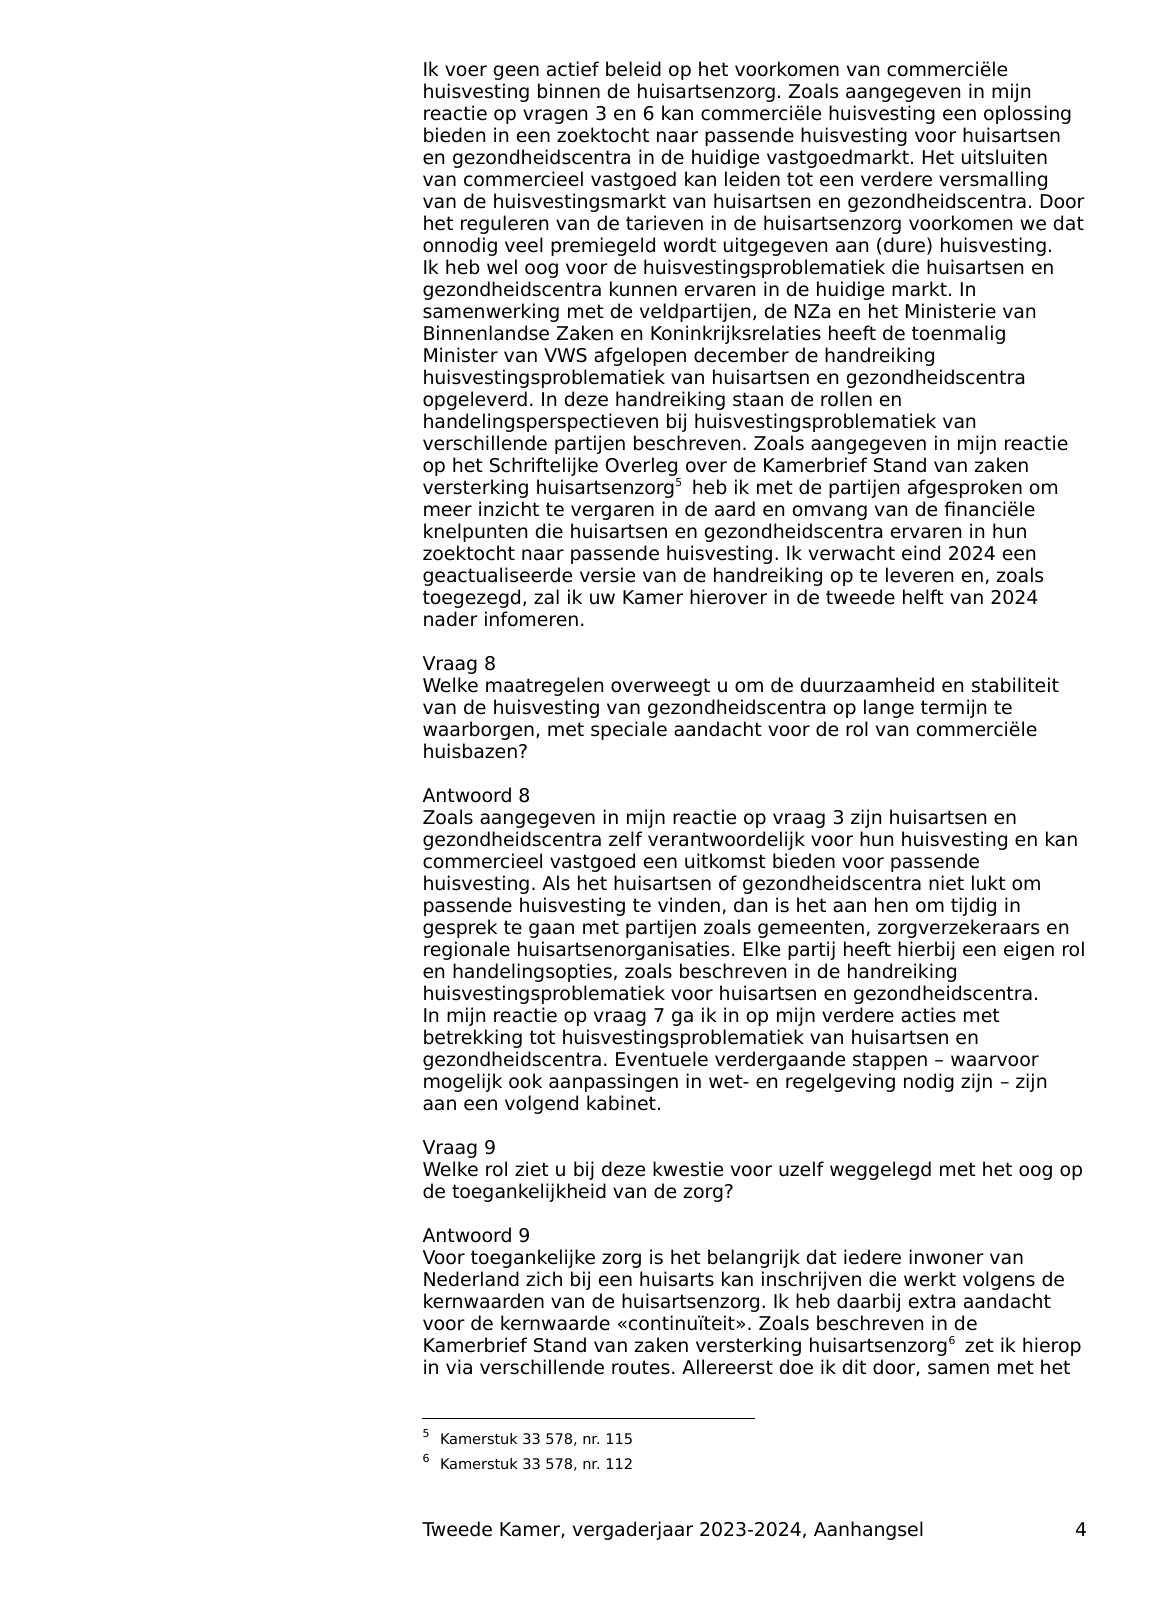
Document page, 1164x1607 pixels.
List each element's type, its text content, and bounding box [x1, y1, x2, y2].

text Ik voer geen actief beleid op het voorkomen van commerciële huisvesting binnen de huisartsenzorg. Zoals aangegeven in mijn reactie op vragen 3 en 6 kan commerciële huisvesting een oplossing bieden in een zoektocht naar passende huisvesting voor huisartsen en gezondheidscentra in de huidige vastgoedmarkt. Het uitsluiten van commercieel vastgoed kan leiden tot een verdere versmalling van de huisvestingsmarkt van huisartsen en gezondheidscentra. Door het reguleren van de tarieven in de huisartsenzorg voorkomen we dat onnodig veel premiegeld wordt uitgegeven aan (dure) huisvesting. [422, 59, 1087, 257]
text Antwoord 8 [422, 785, 1087, 807]
text Kamerstuk 33 578, nr. 115 [422, 1427, 1087, 1449]
text Voor toegankelijke zorg is het belangrijk dat iedere inwoner van Nederland zich bij een huisarts kan inschrijven die werkt volgens de kernwaarden van de huisartsenzorg. Ik heb daarbij extra aandacht voor de kernwaarde «continuïteit». Zoals beschreven in de Kamerbrief Stand van zaken versterking huisartsenzorg zet ik hierop in via verschillende routes. Allereerst doe ik dit door, samen met het [422, 1247, 1087, 1379]
text Kamerstuk 33 578, nr. 112 [422, 1452, 1087, 1474]
text In mijn reactie op vraag 7 ga ik in op mijn verdere acties met betrekking tot huisvestingsproblematiek van huisartsen en gezondheidscentra. Eventuele verdergaande stappen – waarvoor mogelijk ook aanpassingen in wet- en regelgeving nodig zijn – zijn aan een volgend kabinet. [422, 1004, 1087, 1114]
text Vraag 9 [422, 1137, 1087, 1159]
text Ik heb wel oog voor de huisvestingsproblematiek die huisartsen en gezondheidscentra kunnen ervaren in de huidige markt. In samenwerking met de veldpartijen, de NZa en het Ministerie van Binnenlandse Zaken en Koninkrijksrelaties heeft de toenmalig Minister van VWS afgelopen december de handreiking huisvestingsproblematiek van huisartsen en gezondheidscentra opgeleverd. In deze handreiking staan de rollen en handelingsperspectieven bij huisvestingsproblematiek van verschillende partijen beschreven. Zoals aangegeven in mijn reactie op het Schriftelijke Overleg over de Kamerbrief Stand van zaken versterking huisartsenzorg heb ik met de partijen afgesproken om meer inzicht te vergaren in de aard en omvang van de financiële knelpunten die huisartsen en gezondheidscentra ervaren in hun zoektocht naar passende huisvesting. Ik verwacht eind 2024 een geactualiseerde versie van de handreiking op te leveren en, zoals toegezegd, zal ik uw Kamer hierover in de tweede helft van 2024 nader infomeren. [422, 257, 1087, 631]
text Antwoord 9 [422, 1225, 1087, 1247]
text Zoals aangegeven in mijn reactie op vraag 3 zijn huisartsen en gezondheidscentra zelf verantwoordelijk voor hun huisvesting en kan commercieel vastgoed een uitkomst bieden voor passende huisvesting. Als het huisartsen of gezondheidscentra niet lukt om passende huisvesting te vinden, dan is het aan hen om tijdig in gesprek te gaan met partijen zoals gemeenten, zorgverzekeraars en regionale huisartsenorganisaties. Elke partij heeft hierbij een eigen rol en handelingsopties, zoals beschreven in de handreiking huisvestingsproblematiek voor huisartsen en gezondheidscentra. [422, 807, 1087, 1004]
text Welke rol ziet u bij deze kwestie voor uzelf weggelegd met het oog op de toegankelijkheid van de zorg? [422, 1159, 1087, 1203]
text Vraag 8 [422, 653, 1087, 675]
text Welke maatregelen overweegt u om de duurzaamheid en stabiliteit van de huisvesting van gezondheidscentra op lange termijn te waarborgen, met speciale aandacht voor de rol van commerciële huisbazen? [422, 675, 1087, 763]
